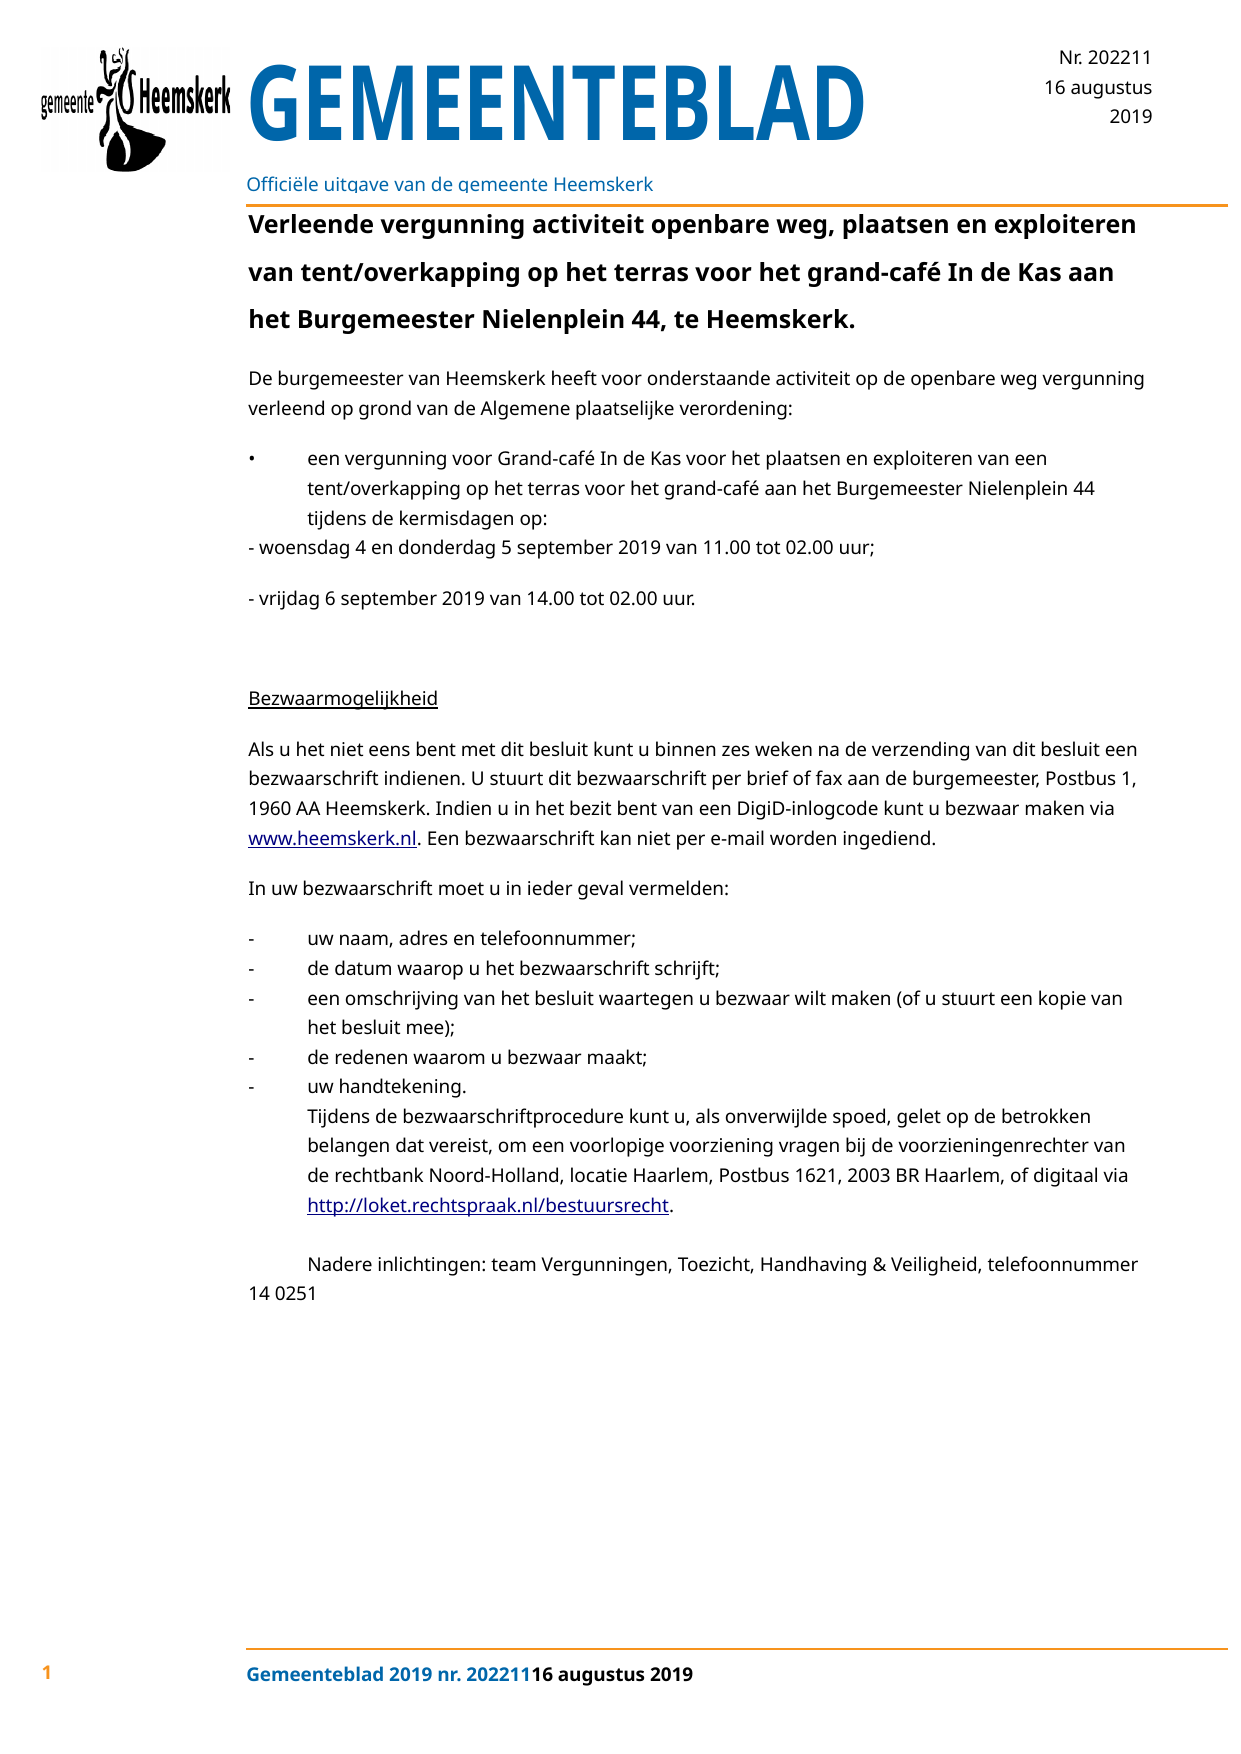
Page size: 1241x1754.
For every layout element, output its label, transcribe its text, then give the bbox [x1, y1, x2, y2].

list Nadere inlichtingen: team Vergunningen, Toezicht, Handhaving & Veiligheid, telefoonnummer [248, 1251, 1152, 1277]
text In uw bezwaarschrift moet u in ieder geval vermelden: [248, 875, 1152, 901]
list Tijdens de bezwaarschriftprocedure kunt u, als onverwijlde spoed, gelet op de betrokken belangen dat vereist, om een voorlopige voorziening vragen bij de voorzieningenrechter van de rechtbank Noord-Holland, locatie Haarlem, Postbus 1621, 2003 BR Haarlem, of digitaal via http://loket.rechtspraak.nl/bestuursrecht. [248, 1103, 1152, 1217]
text De burgemeester van Heemskerk heeft voor onderstaande activiteit op de openbare weg vergunning verleend op grond van de Algemene plaatselijke verordening: [248, 366, 1152, 421]
list uw naam, adres en telefoonnummer; [248, 926, 1152, 951]
text Bezwaarmogelijkheid [248, 686, 1152, 711]
text - woensdag 4 en donderdag 5 september 2019 van 11.00 tot 02.00 uur; [248, 534, 1152, 560]
text 14 0251 [248, 1281, 1152, 1306]
list een omschrijving van het besluit waartegen u bezwaar wilt maken (of u stuurt een kopie van het besluit mee); [248, 985, 1152, 1040]
list de redenen waarom u bezwaar maakt; [248, 1044, 1152, 1069]
text Verleende vergunning activiteit openbare weg, plaatsen en exploiteren van tent/overkapping op het terras voor het grand-café In de Kas aan het Burgemeester Nielenplein 44, te Heemskerk. [248, 207, 1152, 336]
picture [41, 47, 231, 172]
list een vergunning voor Grand-café In de Kas voor het plaatsen en exploiteren van een tent/overkapping op het terras voor het grand-café aan het Burgemeester Nielenplein 44 tijdens de kermisdagen op: [248, 446, 1152, 530]
list de datum waarop u het bezwaarschrift schrijft; [248, 955, 1152, 981]
text - vrijdag 6 september 2019 van 14.00 tot 02.00 uur. [248, 585, 1152, 610]
text Als u het niet eens bent met dit besluit kunt u binnen zes weken na de verzending van dit besluit een bezwaarschrift indienen. U stuurt dit bezwaarschrift per brief of fax aan de burgemeester, Postbus 1, 1960 AA Heemskerk. Indien u in het bezit bent van een DigiD-inlogcode kunt u bezwaar maken via www.heemskerk.nl. Een bezwaarschrift kan niet per e-mail worden ingediend. [248, 736, 1152, 850]
list uw handtekening. [248, 1073, 1152, 1099]
